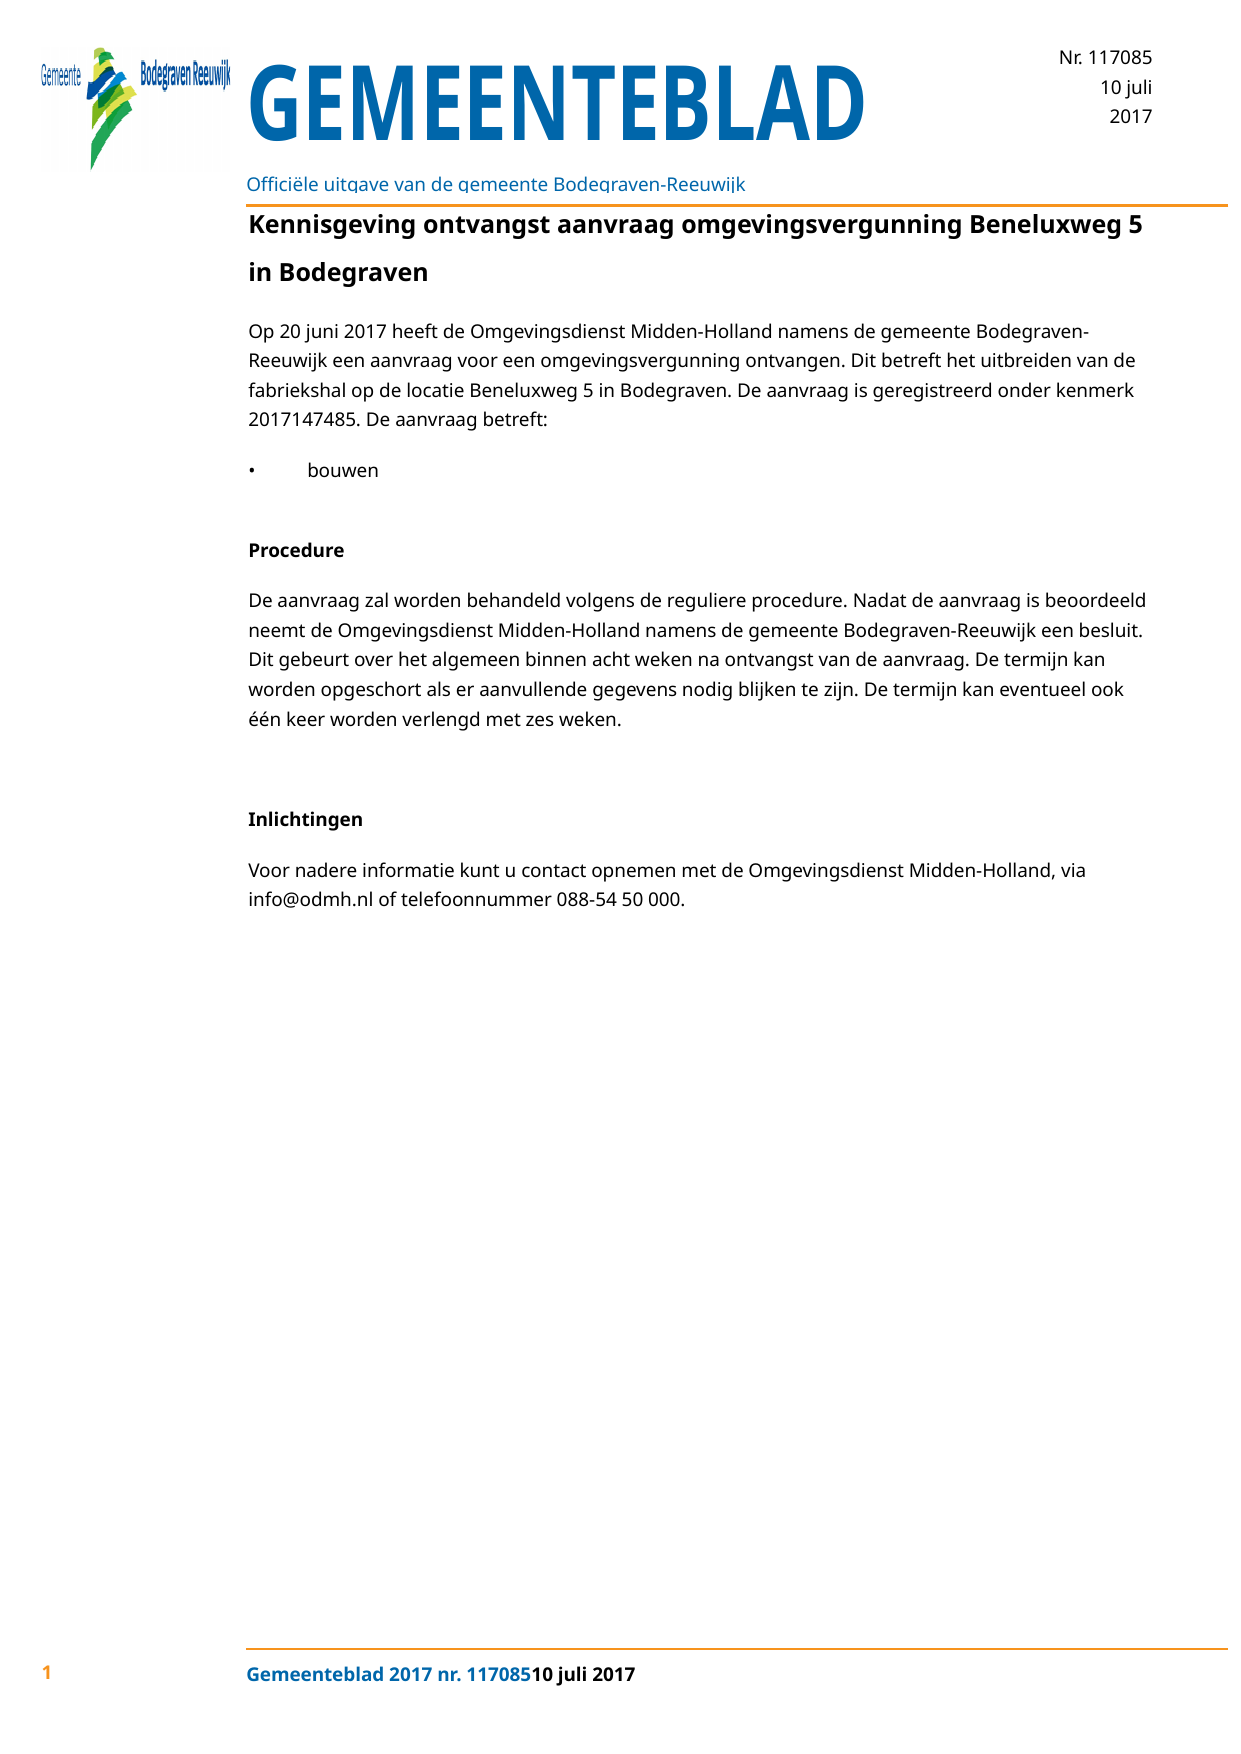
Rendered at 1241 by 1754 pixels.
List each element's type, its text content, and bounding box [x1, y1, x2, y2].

text Kennisgeving ontvangst aanvraag omgevingsvergunning Beneluxweg 5 in Bodegraven [248, 207, 1152, 288]
text Voor nadere informatie kunt u contact opnemen met de Omgevingsdienst Midden-Holland, via info@odmh.nl of telefoonnummer 088-54 50 000. [248, 857, 1152, 912]
text Procedure [248, 537, 1152, 563]
text De aanvraag zal worden behandeld volgens de reguliere procedure. Nadat de aanvraag is beoordeeld neemt de Omgevingsdienst Midden-Holland namens de gemeente Bodegraven-Reeuwijk een besluit. Dit gebeurt over het algemeen binnen acht weken na ontvangst van de aanvraag. De termijn kan worden opgeschort als er aanvullende gegevens nodig blijken te zijn. De termijn kan eventueel ook één keer worden verlengd met zes weken. [248, 587, 1152, 732]
text Inlichtingen [248, 807, 1152, 832]
picture [41, 47, 231, 172]
text Op 20 juni 2017 heeft de Omgevingsdienst Midden-Holland namens de gemeente Bodegraven-Reeuwijk een aanvraag voor een omgevingsvergunning ontvangen. Dit betreft het uitbreiden van de fabriekshal op de locatie Beneluxweg 5 in Bodegraven. De aanvraag is geregistreerd onder kenmerk 2017147485. De aanvraag betreft: [248, 318, 1152, 432]
list bouwen [248, 457, 1152, 483]
